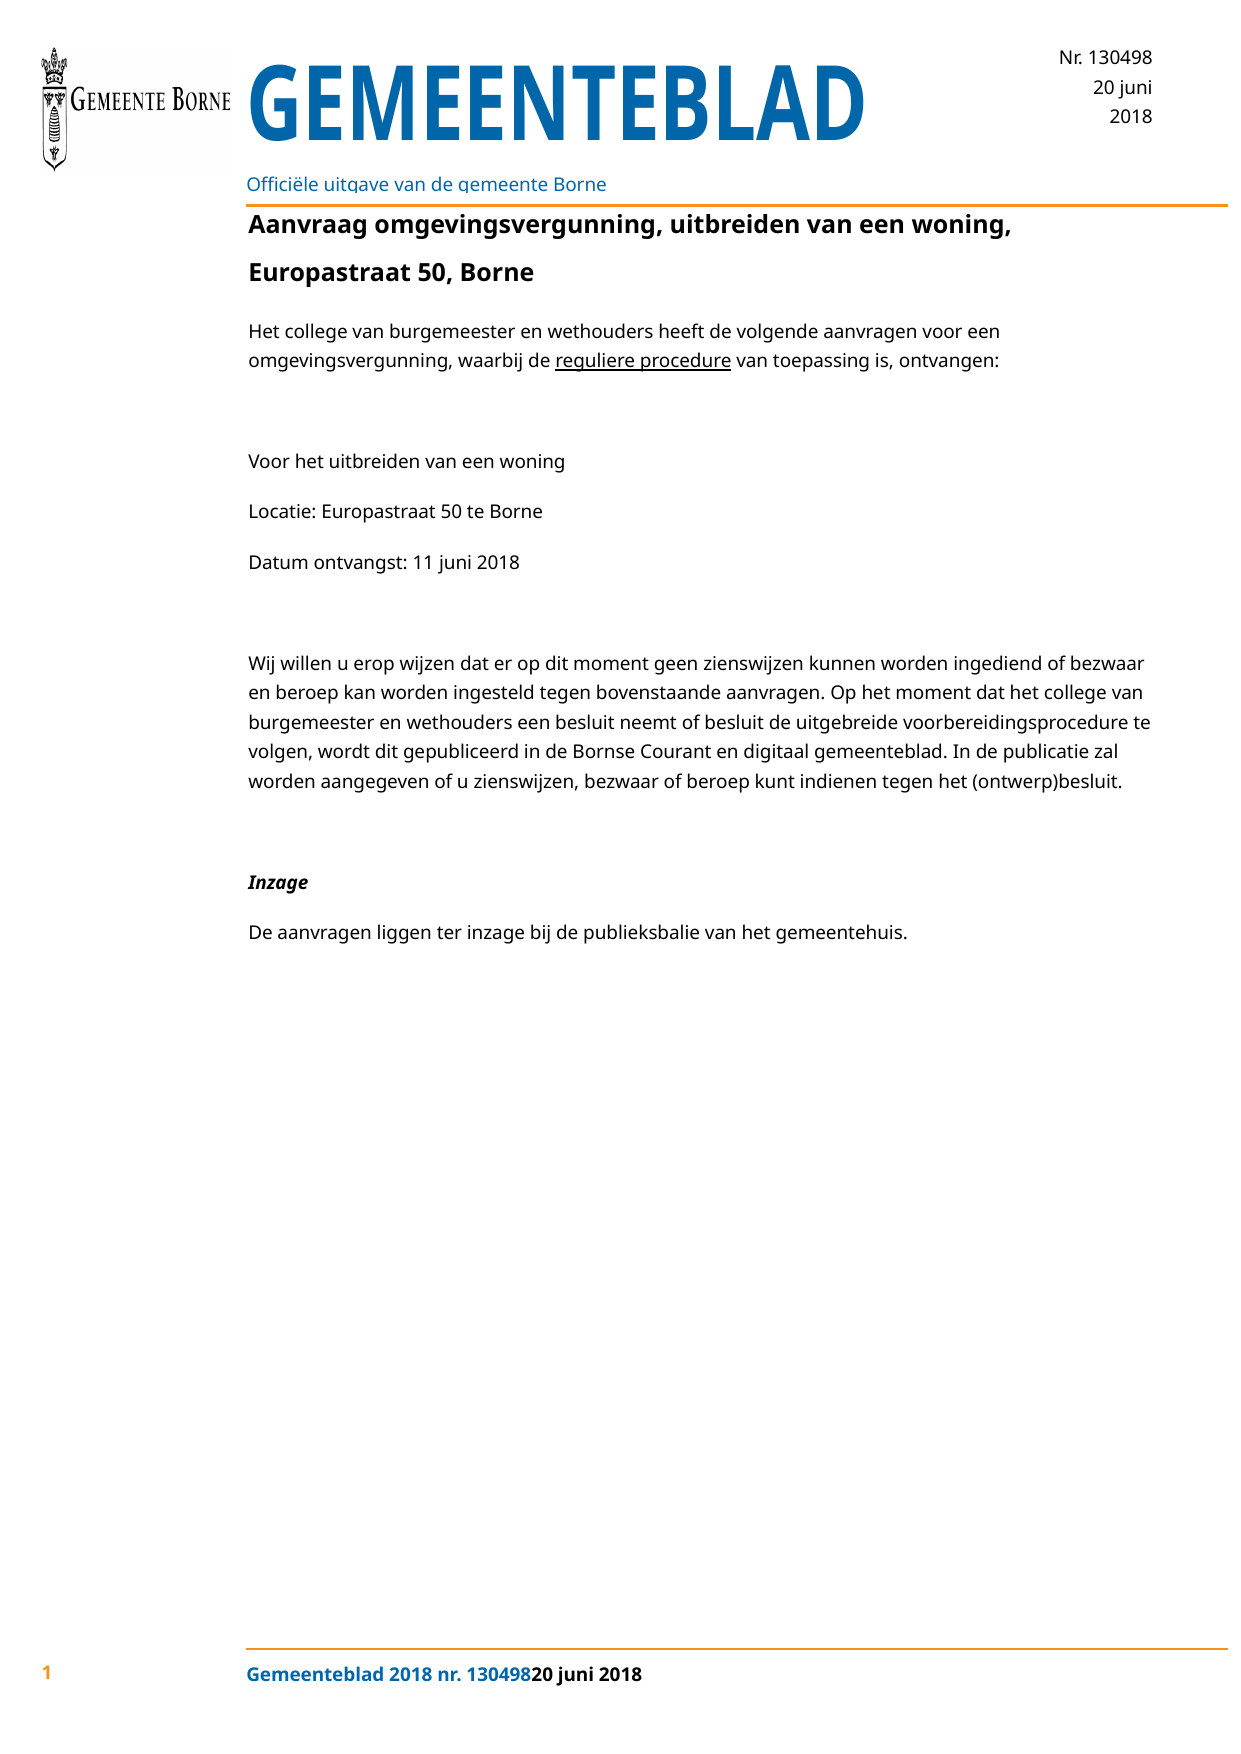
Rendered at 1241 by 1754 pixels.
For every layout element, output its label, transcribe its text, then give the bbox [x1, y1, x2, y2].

text Inzage [248, 869, 1152, 895]
text Het college van burgemeester en wethouders heeft de volgende aanvragen voor een omgevingsvergunning, waarbij de reguliere procedure van toepassing is, ontvangen: [248, 318, 1152, 373]
picture [41, 47, 231, 172]
text Locatie: Europastraat 50 te Borne [248, 499, 1152, 524]
text Voor het uitbreiden van een woning [248, 448, 1152, 474]
text Aanvraag omgevingsvergunning, uitbreiden van een woning, Europastraat 50, Borne [248, 207, 1152, 288]
text De aanvragen liggen ter inzage bij de publieksbalie van het gemeentehuis. [248, 919, 1152, 945]
text Wij willen u erop wijzen dat er op dit moment geen zienswijzen kunnen worden ingediend of bezwaar en beroep kan worden ingesteld tegen bovenstaande aanvragen. Op het moment dat het college van burgemeester en wethouders een besluit neemt of besluit de uitgebreide voorbereidingsprocedure te volgen, wordt dit gepubliceerd in de Bornse Courant en digitaal gemeenteblad. In de publicatie zal worden aangegeven of u zienswijzen, bezwaar of beroep kunt indienen tegen het (ontwerp)besluit. [248, 650, 1152, 794]
text Datum ontvangst: 11 juni 2018 [248, 549, 1152, 575]
